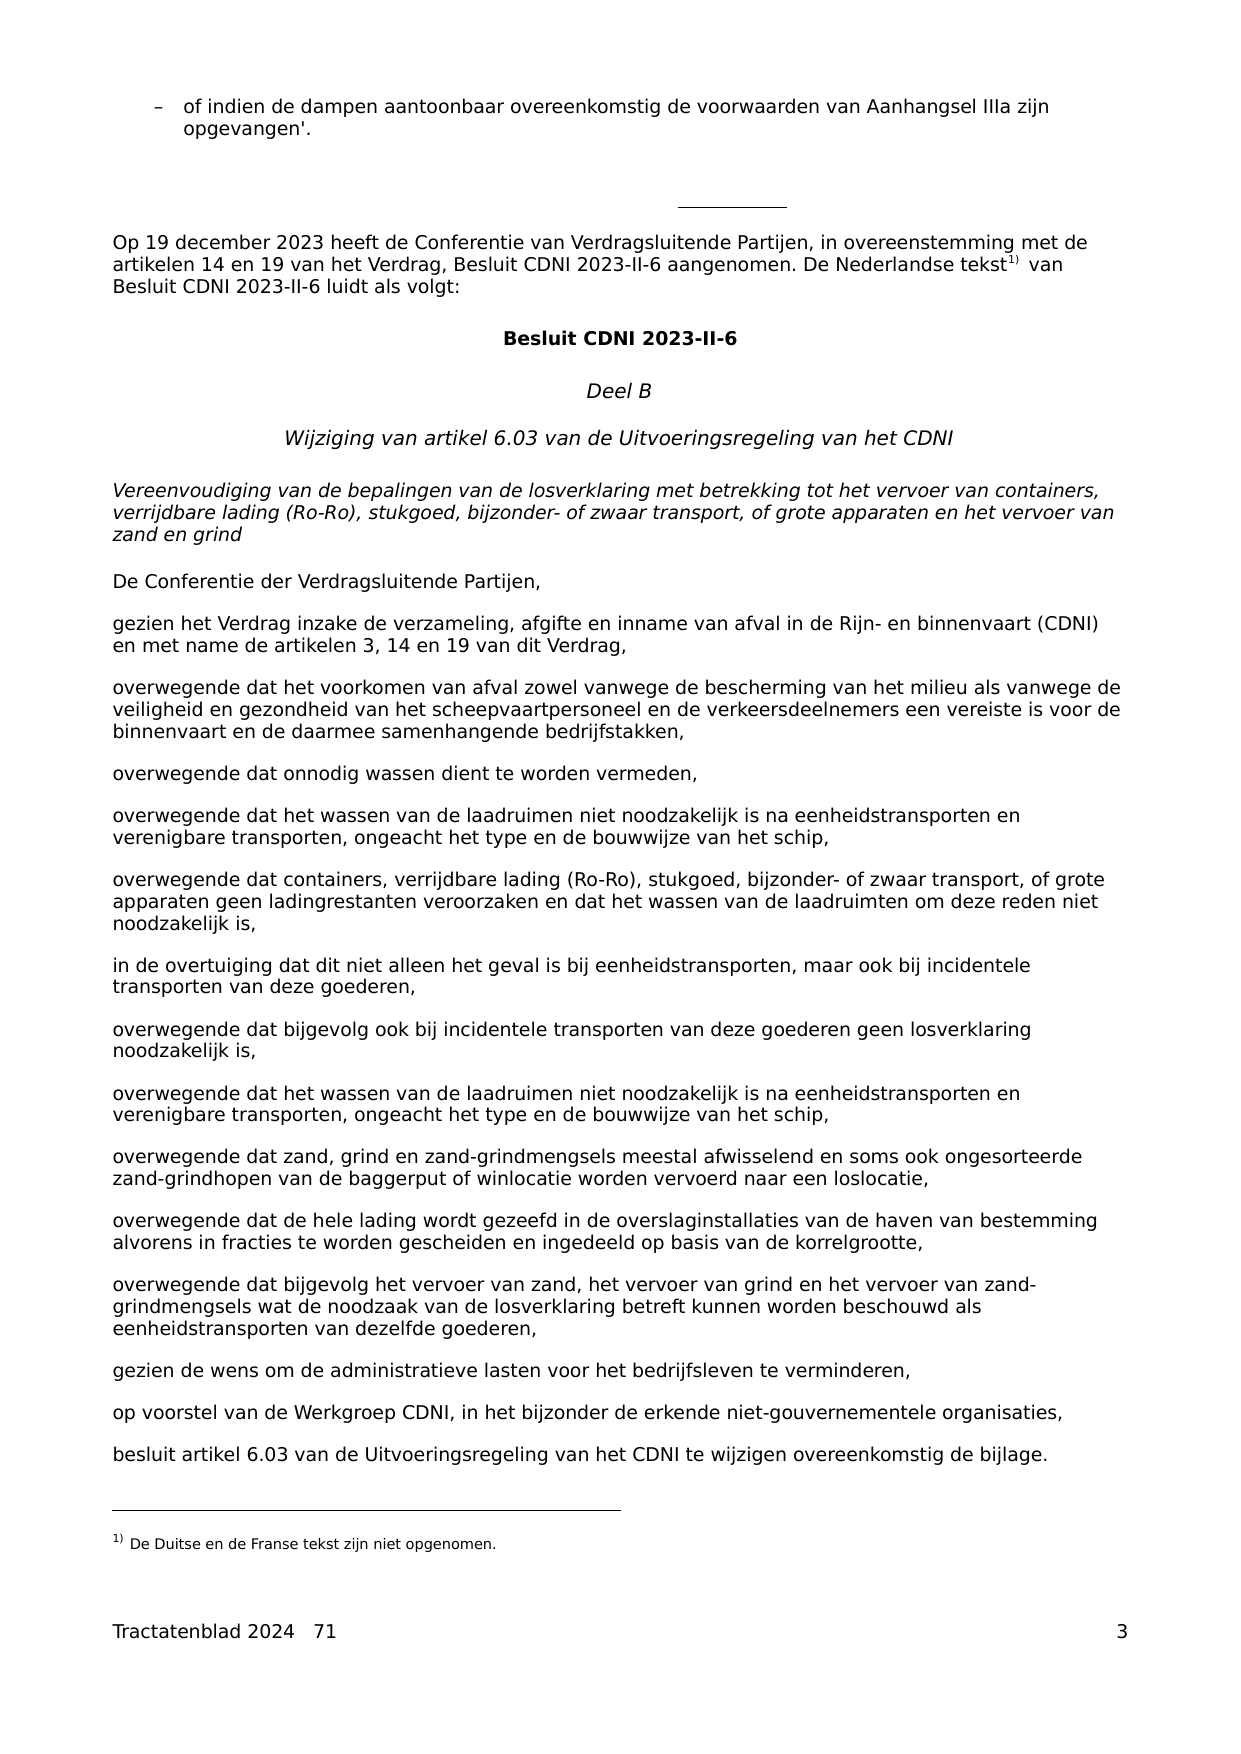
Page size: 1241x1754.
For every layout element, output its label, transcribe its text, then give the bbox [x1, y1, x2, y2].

text overwegende dat bijgevolg het vervoer van zand, het vervoer van grind en het vervoer van zand- grindmengsels wat de noodzaak van de losverklaring betreft kunnen worden beschouwd als eenheidstransporten van dezelfde goederen, [112, 1274, 1128, 1340]
text overwegende dat het wassen van de laadruimen niet noodzakelijk is na eenheidstransporten en verenigbare transporten, ongeacht het type en de bouwwijze van het schip, [112, 1082, 1128, 1126]
text gezien het Verdrag inzake de verzameling, afgifte en inname van afval in de Rijn- en binnenvaart (CDNI) en met name de artikelen 3, 14 en 19 van dit Verdrag, [112, 613, 1128, 657]
text overwegende dat zand, grind en zand-grindmengsels meestal afwisselend en soms ook ongesorteerde zand-grindhopen van de baggerput of winlocatie worden vervoerd naar een loslocatie, [112, 1146, 1128, 1190]
text gezien de wens om de administratieve lasten voor het bedrijfsleven te verminderen, [112, 1360, 1128, 1382]
text De Conferentie der Verdragsluitende Partijen, [112, 571, 1128, 593]
text overwegende dat bijgevolg ook bij incidentele transporten van deze goederen geen losverklaring noodzakelijk is, [112, 1018, 1128, 1062]
subtitle Deel B Wijziging van artikel 6.03 van de Uitvoeringsregeling van het CDNI [112, 380, 1128, 450]
text overwegende dat containers, verrijdbare lading (Ro-Ro), stukgoed, bijzonder- of zwaar transport, of grote apparaten geen ladingrestanten veroorzaken en dat het wassen van de laadruimten om deze reden niet noodzakelijk is, [112, 868, 1128, 934]
text op voorstel van de Werkgroep CDNI, in het bijzonder de erkende niet-gouvernementele organisaties, [112, 1402, 1128, 1424]
text overwegende dat het voorkomen van afval zowel vanwege de bescherming van het milieu als vanwege de veiligheid en gezondheid van het scheepvaartpersoneel en de verkeersdeelnemers een vereiste is voor de binnenvaart en de daarmee samenhangende bedrijfstakken, [112, 677, 1128, 743]
text overwegende dat onnodig wassen dient te worden vermeden, [112, 763, 1128, 784]
subtitle Besluit CDNI 2023-II-6 [112, 328, 1128, 350]
text Op 19 december 2023 heeft de Conferentie van Verdragsluitende Partijen, in overeenstemming met de artikelen 14 en 19 van het Verdrag, Besluit CDNI 2023-II-6 aangenomen. De Nederlandse tekst van Besluit CDNI 2023-II-6 luidt als volgt: [112, 232, 1128, 298]
subtitle Vereenvoudiging van de bepalingen van de losverklaring met betrekking tot het vervoer van containers, verrijdbare lading (Ro-Ro), stukgoed, bijzonder- of zwaar transport, of grote apparaten en het vervoer van zand en grind [112, 480, 1128, 546]
text De Duitse en de Franse tekst zijn niet opgenomen. [112, 1532, 1128, 1554]
text in de overtuiging dat dit niet alleen het geval is bij eenheidstransporten, maar ook bij incidentele transporten van deze goederen, [112, 954, 1128, 998]
text overwegende dat de hele lading wordt gezeefd in de overslaginstallaties van de haven van bestemming alvorens in fracties te worden gescheiden en ingedeeld op basis van de korrelgrootte, [112, 1210, 1128, 1254]
text besluit artikel 6.03 van de Uitvoeringsregeling van het CDNI te wijzigen overeenkomstig de bijlage. [112, 1444, 1128, 1466]
text – of indien de dampen aantoonbaar overeenkomstig de voorwaarden van Aanhangsel IIIa zijn opgevangen'. [153, 96, 1128, 140]
text overwegende dat het wassen van de laadruimen niet noodzakelijk is na eenheidstransporten en verenigbare transporten, ongeacht het type en de bouwwijze van het schip, [112, 804, 1128, 848]
